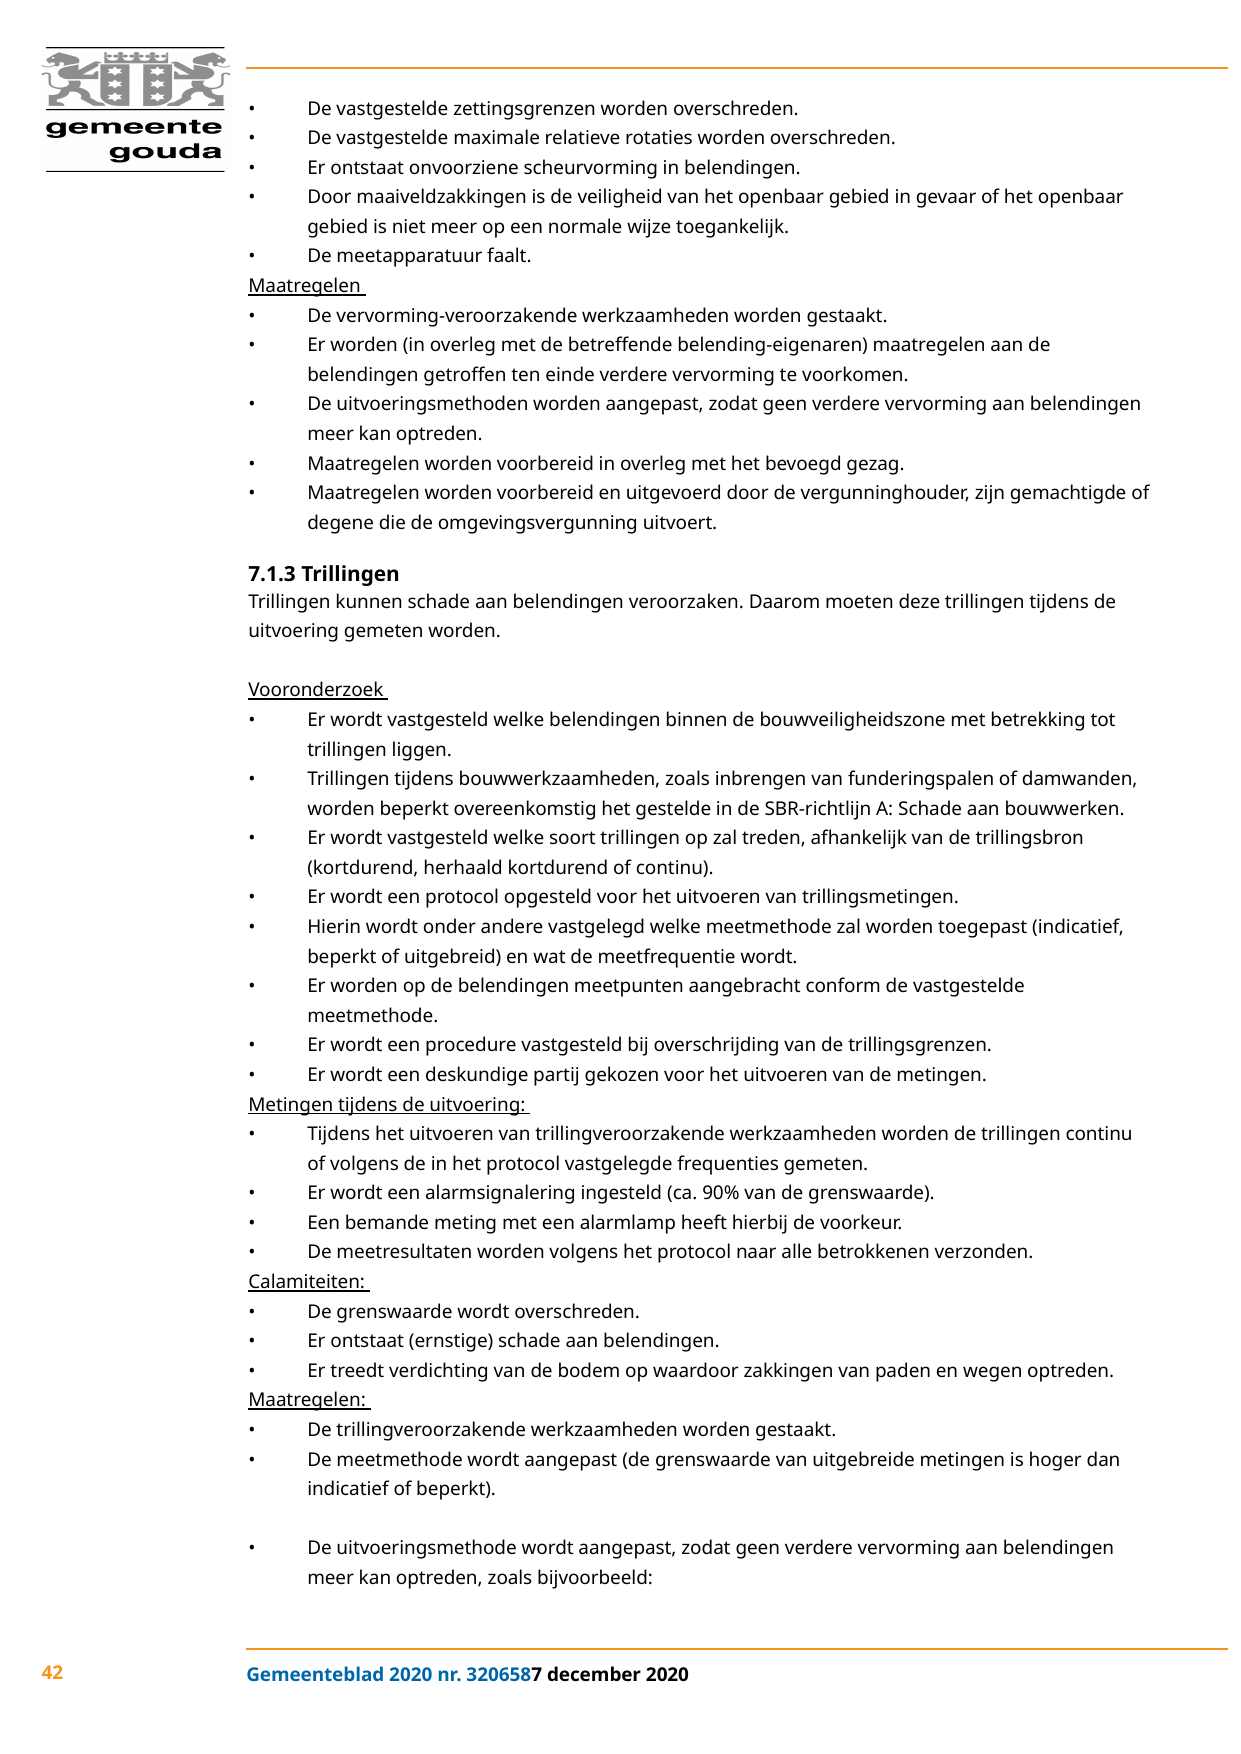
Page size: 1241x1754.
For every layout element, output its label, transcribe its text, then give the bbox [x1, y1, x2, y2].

text Trillingen kunnen schade aan belendingen veroorzaken. Daarom moeten deze trillingen tijdens de uitvoering gemeten worden. [248, 588, 1152, 643]
text Maatregelen [248, 272, 1152, 298]
picture [41, 47, 231, 172]
list Door maaiveldzakkingen is de veiligheid van het openbaar gebied in gevaar of het openbaar gebied is niet meer op een normale wijze toegankelijk. [248, 183, 1152, 239]
list Er wordt een alarmsignalering ingesteld (ca. 90% van de grenswaarde). [248, 1179, 1152, 1205]
list Er ontstaat onvoorziene scheurvorming in belendingen. [248, 154, 1152, 180]
list Er treedt verdichting van de bodem op waardoor zakkingen van paden en wegen optreden. [248, 1357, 1152, 1383]
list Er ontstaat (ernstige) schade aan belendingen. [248, 1327, 1152, 1353]
list Er wordt een procedure vastgesteld bij overschrijding van de trillingsgrenzen. [248, 1032, 1152, 1057]
list De grenswaarde wordt overschreden. [248, 1298, 1152, 1323]
list Trillingen tijdens bouwwerkzaamheden, zoals inbrengen van funderingspalen of damwanden, worden beperkt overeenkomstig het gestelde in de SBR-richtlijn A: Schade aan bouwwerken. [248, 765, 1152, 821]
list Een bemande meting met een alarmlamp heeft hierbij de voorkeur. [248, 1209, 1152, 1235]
list Hierin wordt onder andere vastgelegd welke meetmethode zal worden toegepast (indicatief, beperkt of uitgebreid) en wat de meetfrequentie wordt. [248, 913, 1152, 968]
list De vastgestelde maximale relatieve rotaties worden overschreden. [248, 124, 1152, 150]
list De meetmethode wordt aangepast (de grenswaarde van uitgebreide metingen is hoger dan indicatief of beperkt). [248, 1446, 1152, 1501]
list Maatregelen worden voorbereid in overleg met het bevoegd gezag. [248, 450, 1152, 476]
list Er wordt een protocol opgesteld voor het uitvoeren van trillingsmetingen. [248, 884, 1152, 909]
text 7.1.3 Trillingen [248, 559, 1152, 588]
list De vervorming-veroorzakende werkzaamheden worden gestaakt. [248, 302, 1152, 328]
list Er wordt een deskundige partij gekozen voor het uitvoeren van de metingen. [248, 1061, 1152, 1087]
list De vastgestelde zettingsgrenzen worden overschreden. [248, 95, 1152, 121]
list Tijdens het uitvoeren van trillingveroorzakende werkzaamheden worden de trillingen continu of volgens de in het protocol vastgelegde frequenties gemeten. [248, 1120, 1152, 1176]
list Er worden op de belendingen meetpunten aangebracht conform de vastgestelde meetmethode. [248, 972, 1152, 1028]
list Maatregelen worden voorbereid en uitgevoerd door de vergunninghouder, zijn gemachtigde of degene die de omgevingsvergunning uitvoert. [248, 479, 1152, 535]
list De trillingveroorzakende werkzaamheden worden gestaakt. [248, 1416, 1152, 1442]
list De meetresultaten worden volgens het protocol naar alle betrokkenen verzonden. [248, 1239, 1152, 1264]
list Er worden (in overleg met de betreffende belending-eigenaren) maatregelen aan de belendingen getroffen ten einde verdere vervorming te voorkomen. [248, 331, 1152, 387]
text Maatregelen: [248, 1387, 1152, 1412]
list Er wordt vastgesteld welke soort trillingen op zal treden, afhankelijk van de trillingsbron (kortdurend, herhaald kortdurend of continu). [248, 824, 1152, 880]
text Calamiteiten: [248, 1268, 1152, 1294]
list De uitvoeringsmethode wordt aangepast, zodat geen verdere vervorming aan belendingen meer kan optreden, zoals bijvoorbeeld: [248, 1534, 1152, 1590]
list De uitvoeringsmethoden worden aangepast, zodat geen verdere vervorming aan belendingen meer kan optreden. [248, 391, 1152, 446]
list Er wordt vastgesteld welke belendingen binnen de bouwveiligheidszone met betrekking tot trillingen liggen. [248, 706, 1152, 761]
list De meetapparatuur faalt. [248, 243, 1152, 268]
text Vooronderzoek [248, 677, 1152, 702]
text Metingen tijdens de uitvoering: [248, 1091, 1152, 1116]
